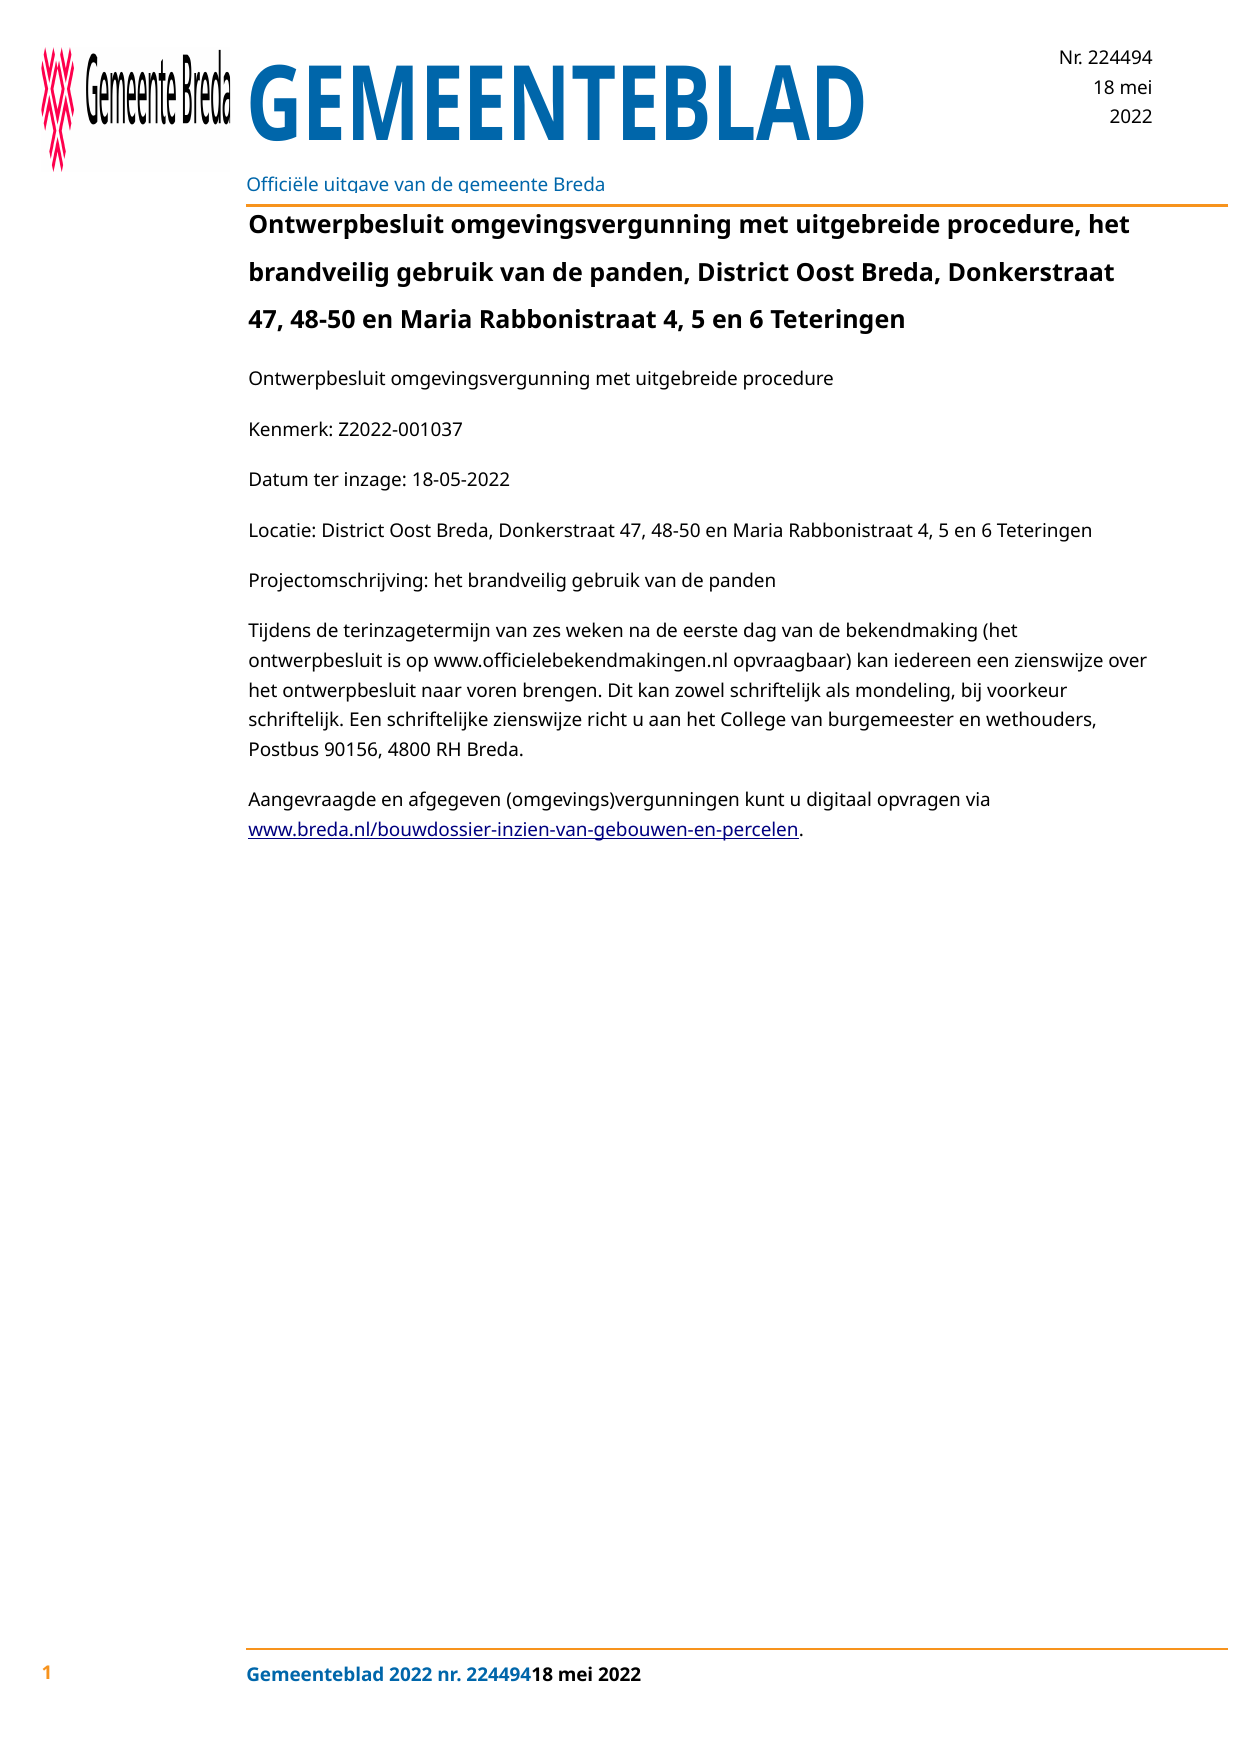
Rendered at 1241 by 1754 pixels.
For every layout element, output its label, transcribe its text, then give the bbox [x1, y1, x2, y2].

text Ontwerpbesluit omgevingsvergunning met uitgebreide procedure [248, 366, 1152, 391]
text Ontwerpbesluit omgevingsvergunning met uitgebreide procedure, het brandveilig gebruik van de panden, District Oost Breda, Donkerstraat 47, 48-50 en Maria Rabbonistraat 4, 5 en 6 Teteringen [248, 207, 1152, 336]
text Tijdens de terinzagetermijn van zes weken na de eerste dag van de bekendmaking (het ontwerpbesluit is op www.officielebekendmakingen.nl opvraagbaar) kan iedereen een zienswijze over het ontwerpbesluit naar voren brengen. Dit kan zowel schriftelijk als mondeling, bij voorkeur schriftelijk. Een schriftelijke zienswijze richt u aan het College van burgemeester en wethouders, Postbus 90156, 4800 RH Breda. [248, 618, 1152, 762]
text Locatie: District Oost Breda, Donkerstraat 47, 48-50 en Maria Rabbonistraat 4, 5 en 6 Teteringen [248, 517, 1152, 542]
text Projectomschrijving: het brandveilig gebruik van de panden [248, 567, 1152, 593]
picture [41, 47, 231, 172]
text Datum ter inzage: 18-05-2022 [248, 466, 1152, 492]
text Kenmerk: Z2022-001037 [248, 416, 1152, 442]
text Aangevraagde en afgegeven (omgevings)vergunningen kunt u digitaal opvragen via www.breda.nl/bouwdossier-inzien-van-gebouwen-en-percelen. [248, 786, 1152, 842]
